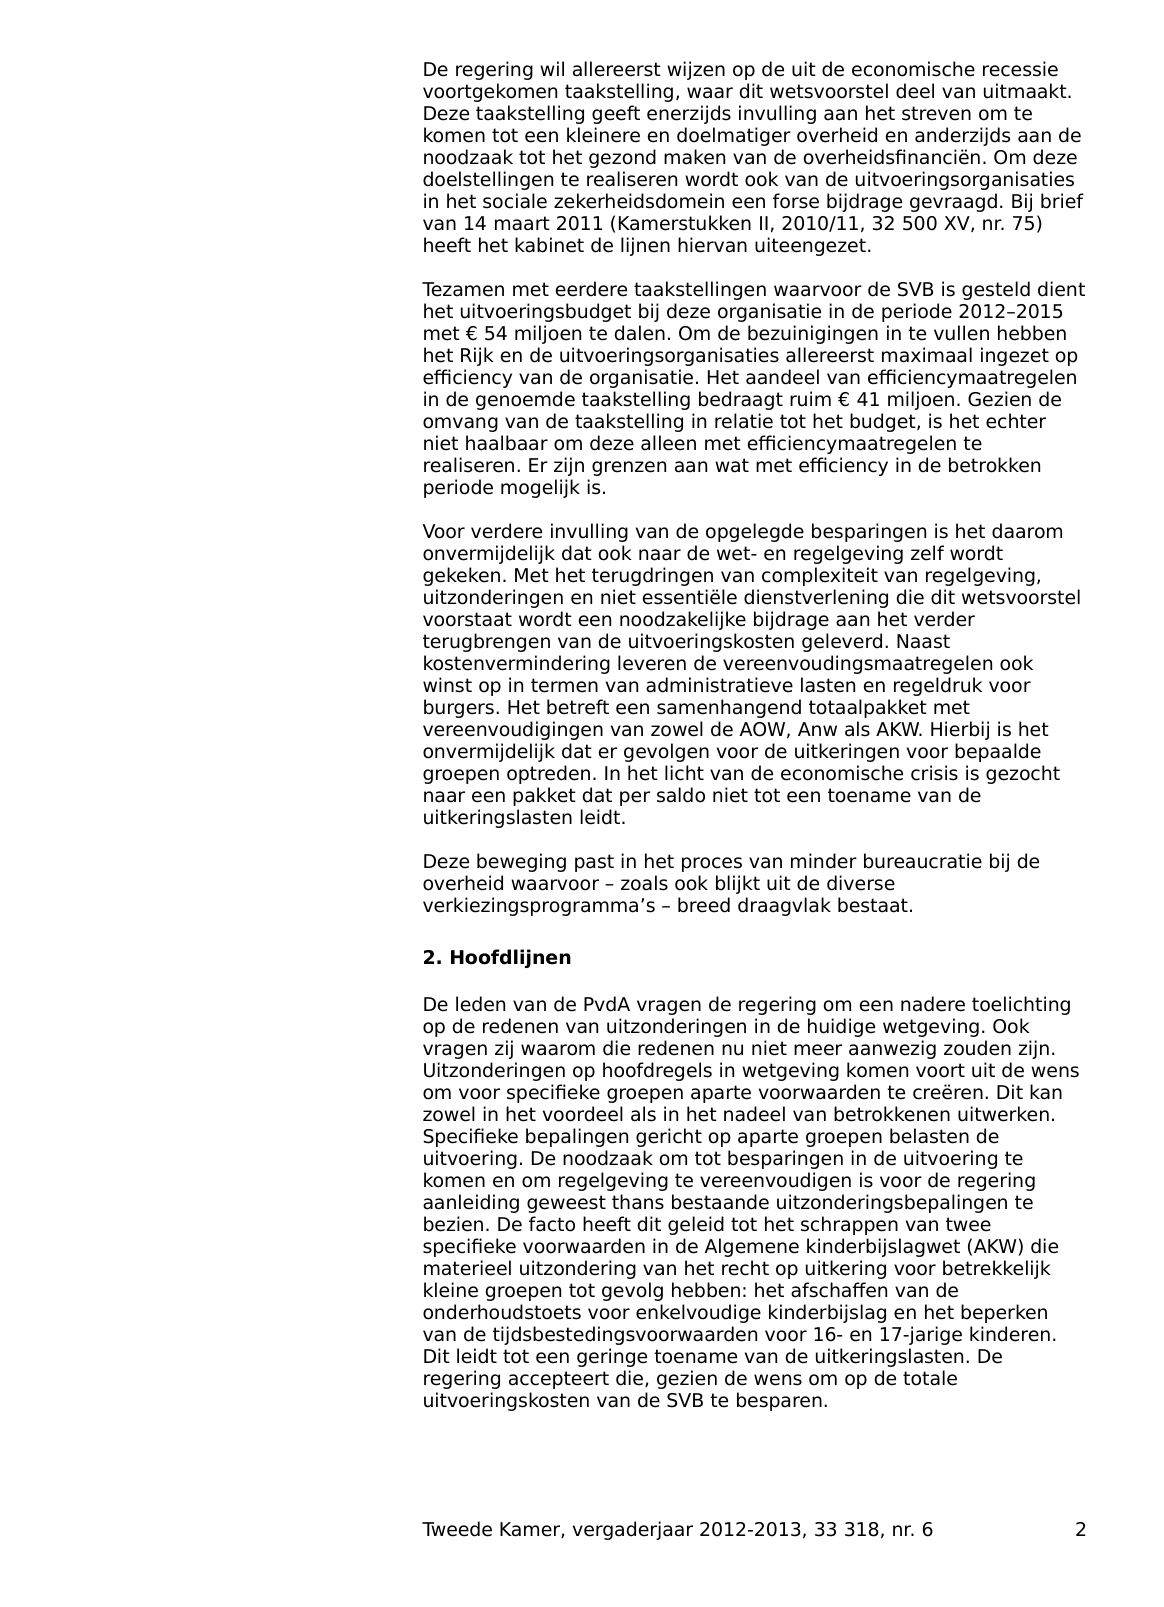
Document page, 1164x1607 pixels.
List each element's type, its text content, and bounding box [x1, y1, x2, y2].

text Tezamen met eerdere taakstellingen waarvoor de SVB is gesteld dient het uitvoeringsbudget bij deze organisatie in de periode 2012–2015 met € 54 miljoen te dalen. Om de bezuinigingen in te vullen hebben het Rijk en de uitvoeringsorganisaties allereerst maximaal ingezet op efficiency van de organisatie. Het aandeel van efficiencymaatregelen in de genoemde taakstelling bedraagt ruim € 41 miljoen. Gezien de omvang van de taakstelling in relatie tot het budget, is het echter niet haalbaar om deze alleen met efficiencymaatregelen te realiseren. Er zijn grenzen aan wat met efficiency in de betrokken periode mogelijk is. [422, 279, 1087, 499]
text Voor verdere invulling van de opgelegde besparingen is het daarom onvermijdelijk dat ook naar de wet- en regelgeving zelf wordt gekeken. Met het terugdringen van complexiteit van regelgeving, uitzonderingen en niet essentiële dienstverlening die dit wetsvoorstel voorstaat wordt een noodzakelijke bijdrage aan het verder terugbrengen van de uitvoeringskosten geleverd. Naast kostenvermindering leveren de vereenvoudingsmaatregelen ook winst op in termen van administratieve lasten en regeldruk voor burgers. Het betreft een samenhangend totaalpakket met vereenvoudigingen van zowel de AOW, Anw als AKW. Hierbij is het onvermijdelijk dat er gevolgen voor de uitkeringen voor bepaalde groepen optreden. In het licht van de economische crisis is gezocht naar een pakket dat per saldo niet tot een toename van de uitkeringslasten leidt. [422, 521, 1087, 829]
text Uitzonderingen op hoofdregels in wetgeving komen voort uit de wens om voor specifieke groepen aparte voorwaarden te creëren. Dit kan zowel in het voordeel als in het nadeel van betrokkenen uitwerken. Specifieke bepalingen gericht op aparte groepen belasten de uitvoering. De noodzaak om tot besparingen in de uitvoering te komen en om regelgeving te vereenvoudigen is voor de regering aanleiding geweest thans bestaande uitzonderingsbepalingen te bezien. De facto heeft dit geleid tot het schrappen van twee specifieke voorwaarden in de Algemene kinderbijslagwet (AKW) die materieel uitzondering van het recht op uitkering voor betrekkelijk kleine groepen tot gevolg hebben: het afschaffen van de onderhoudstoets voor enkelvoudige kinderbijslag en het beperken van de tijdsbestedingsvoorwaarden voor 16- en 17-jarige kinderen. Dit leidt tot een geringe toename van de uitkeringslasten. De regering accepteert die, gezien de wens om op de totale uitvoeringskosten van de SVB te besparen. [422, 1060, 1087, 1411]
text Deze beweging past in het proces van minder bureaucratie bij de overheid waarvoor – zoals ook blijkt uit de diverse verkiezingsprogramma’s – breed draagvlak bestaat. [422, 851, 1087, 917]
text De leden van de PvdA vragen de regering om een nadere toelichting op de redenen van uitzonderingen in de huidige wetgeving. Ook vragen zij waarom die redenen nu niet meer aanwezig zouden zijn. [422, 994, 1087, 1060]
subtitle 2. Hoofdlijnen [422, 947, 1087, 969]
text De regering wil allereerst wijzen op de uit de economische recessie voortgekomen taakstelling, waar dit wetsvoorstel deel van uitmaakt. Deze taakstelling geeft enerzijds invulling aan het streven om te komen tot een kleinere en doelmatiger overheid en anderzijds aan de noodzaak tot het gezond maken van de overheidsfinanciën. Om deze doelstellingen te realiseren wordt ook van de uitvoeringsorganisaties in het sociale zekerheidsdomein een forse bijdrage gevraagd. Bij brief van 14 maart 2011 (Kamerstukken II, 2010/11, 32 500 XV, nr. 75) heeft het kabinet de lijnen hiervan uiteengezet. [422, 59, 1087, 257]
